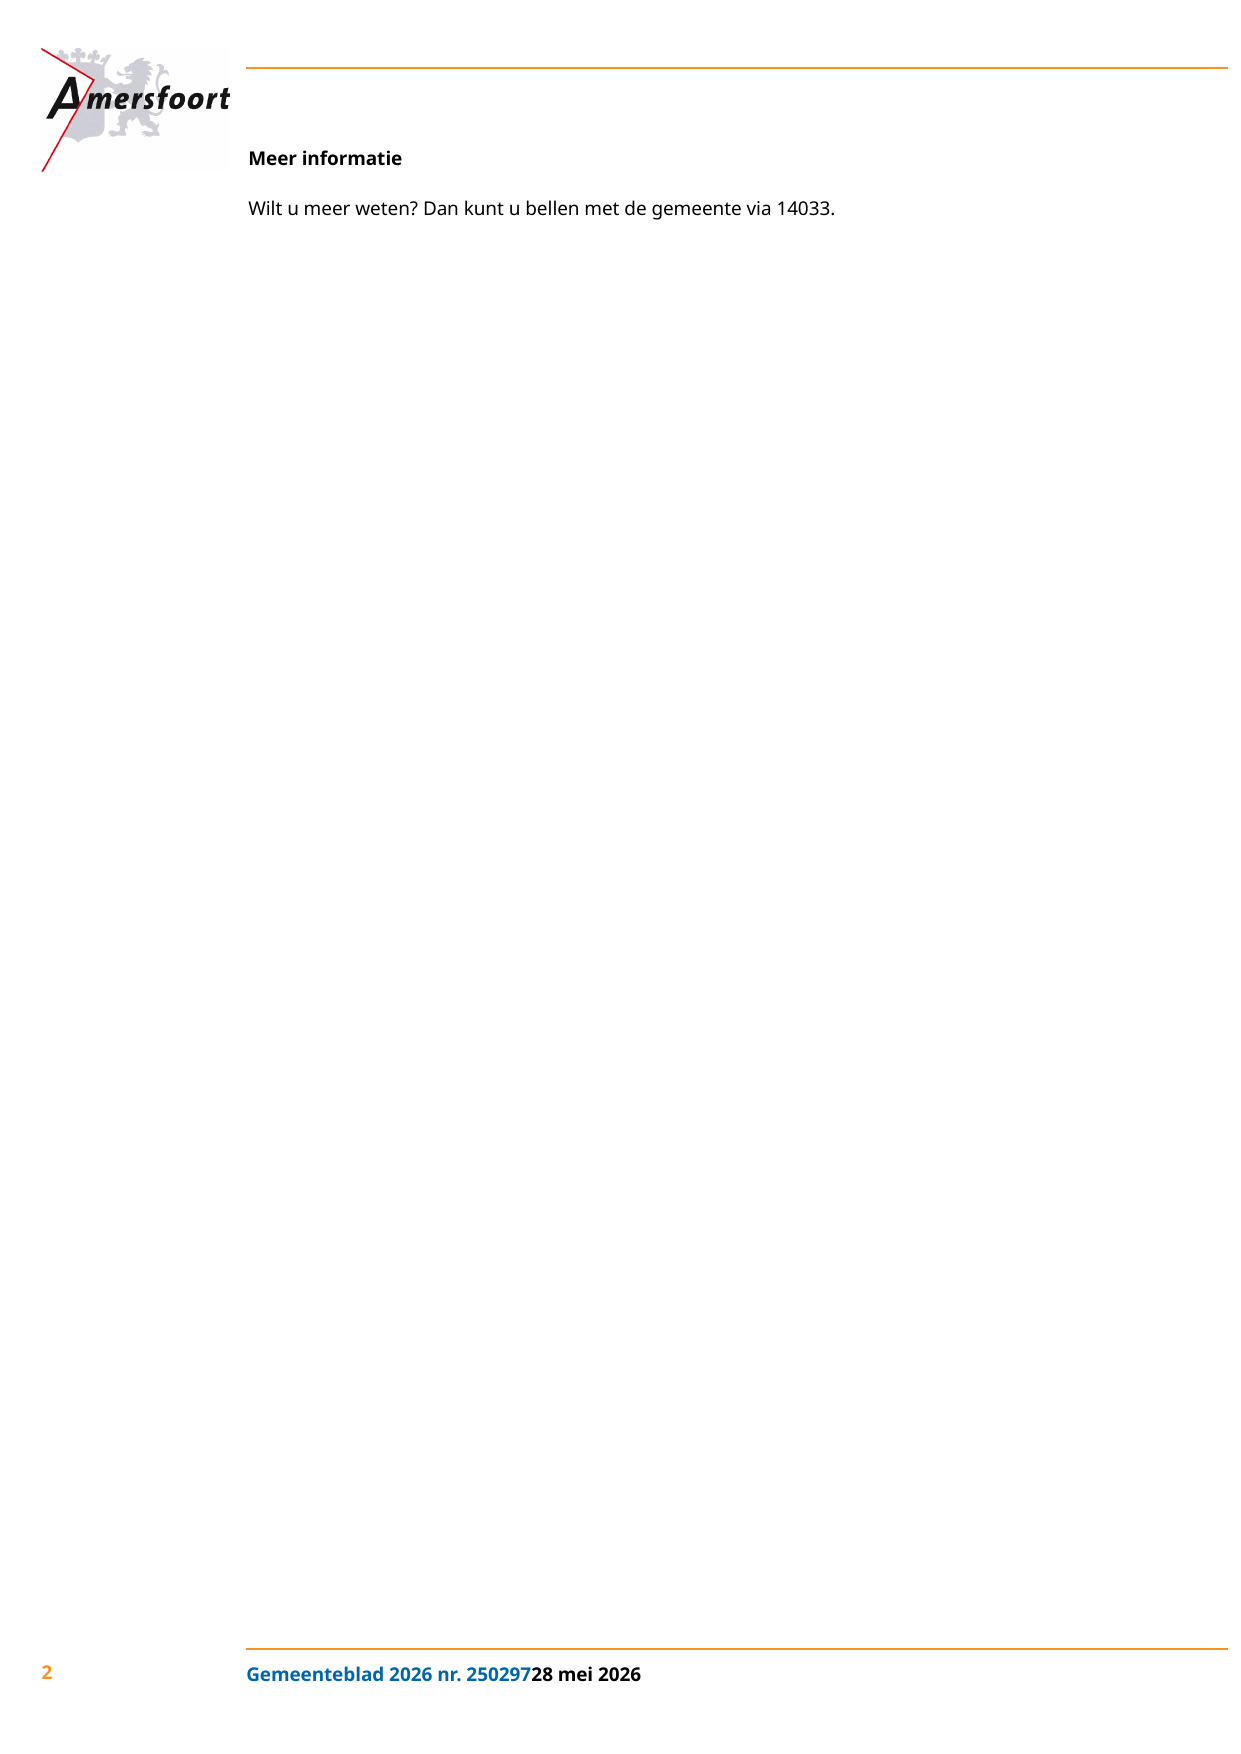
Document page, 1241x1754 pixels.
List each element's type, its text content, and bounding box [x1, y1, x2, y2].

text Wilt u meer weten? Dan kunt u bellen met de gemeente via 14033. [248, 196, 1152, 221]
text Meer informatie [248, 145, 1152, 171]
picture [41, 47, 231, 172]
